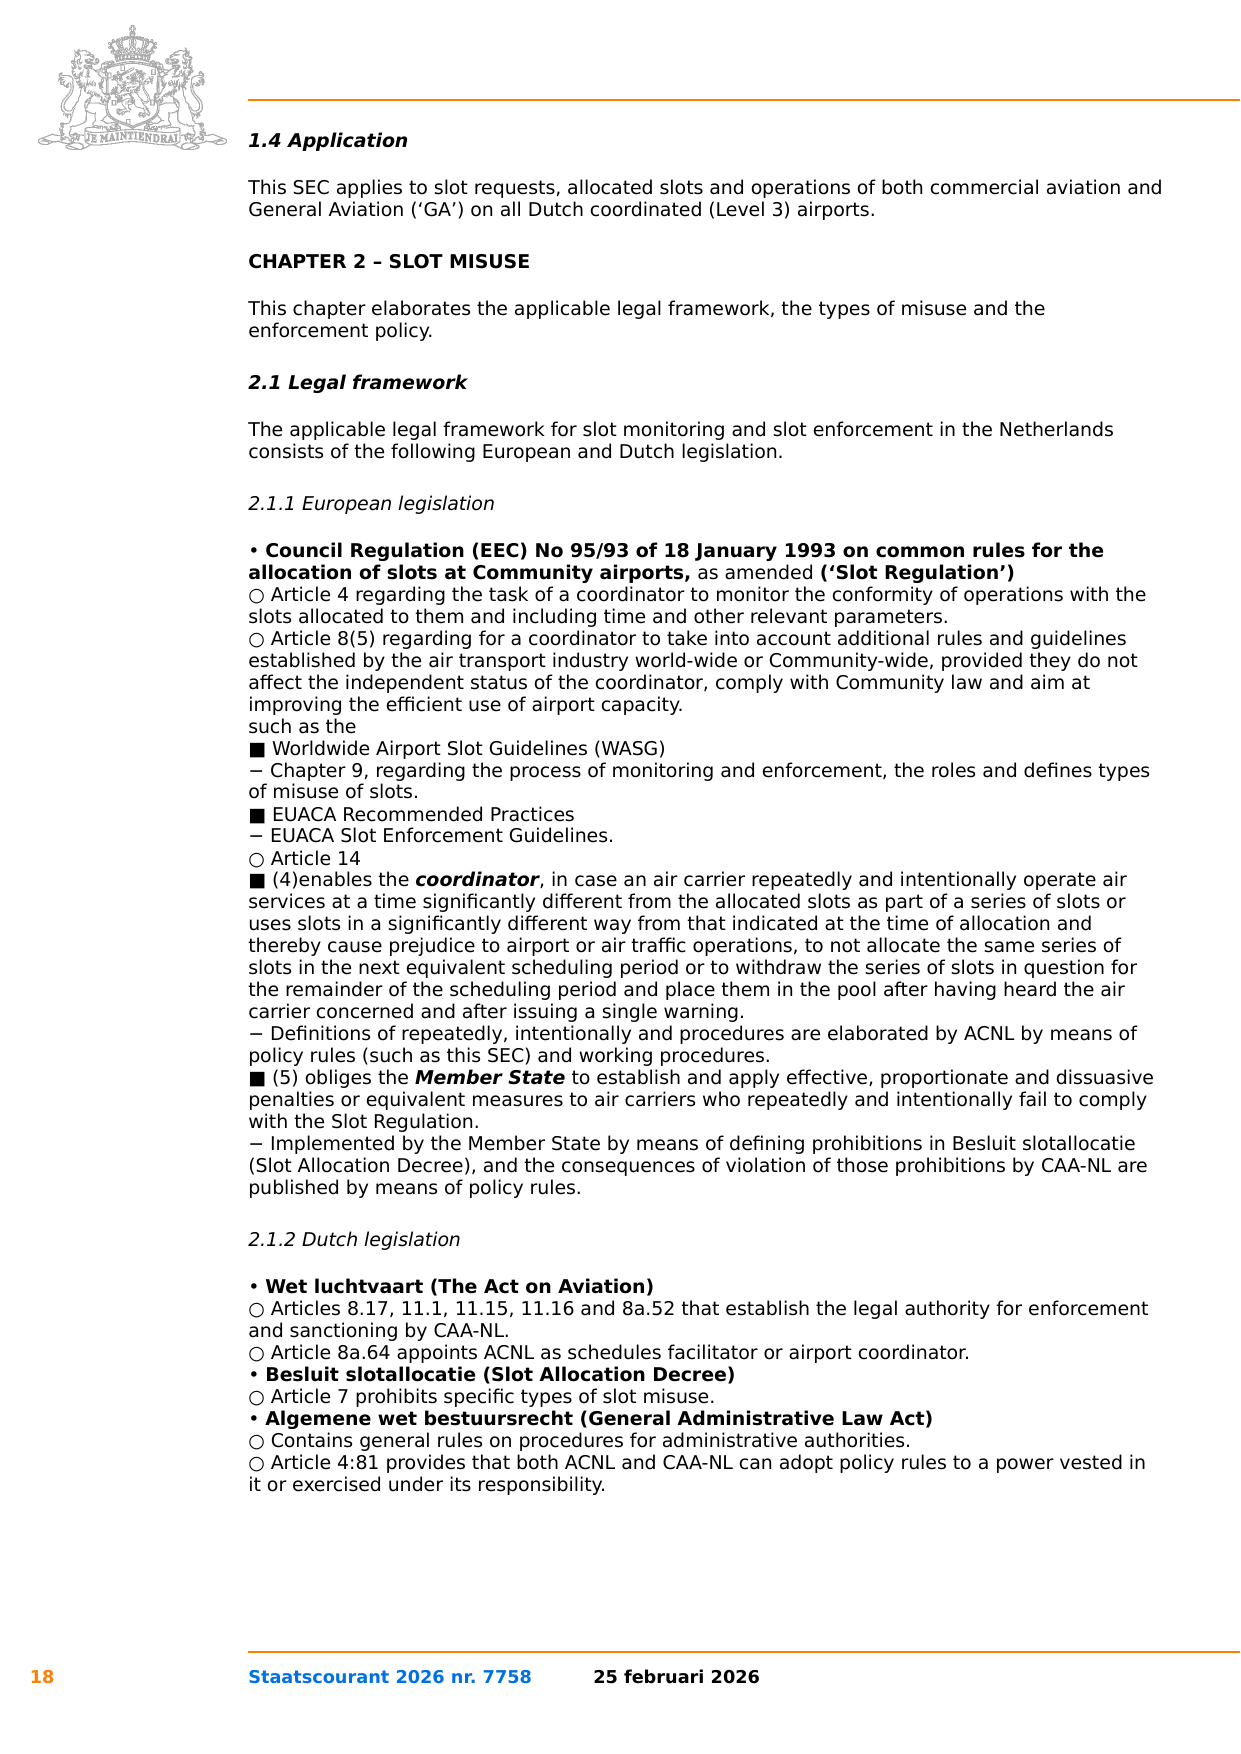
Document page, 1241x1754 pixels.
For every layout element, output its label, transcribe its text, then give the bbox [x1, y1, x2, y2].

text • Besluit slotallocatie (Slot Allocation Decree) [248, 1364, 1163, 1386]
subtitle CHAPTER 2 – SLOT MISUSE [248, 251, 1163, 273]
text ○ Contains general rules on procedures for administrative authorities. [248, 1430, 1163, 1452]
text such as the [248, 716, 1163, 737]
text ○ Article 8a.64 appoints ACNL as schedules facilitator or airport coordinator. [248, 1342, 1163, 1364]
text ○ Articles 8.17, 11.1, 11.15, 11.16 and 8a.52 that establish the legal authority for enforcement and sanctioning by CAA-NL. [248, 1298, 1163, 1342]
subtitle 2.1.1 European legislation [248, 493, 1163, 515]
text ○ Article 4 regarding the task of a coordinator to monitor the conformity of operations with the slots allocated to them and including time and other relevant parameters. [248, 584, 1163, 628]
text − Definitions of repeatedly, intentionally and procedures are elaborated by ACNL by means of policy rules (such as this SEC) and working procedures. [248, 1023, 1163, 1067]
subtitle 2.1 Legal framework [248, 372, 1163, 394]
text ■ Worldwide Airport Slot Guidelines (WASG) [248, 737, 1163, 759]
text • Algemene wet bestuursrecht (General Administrative Law Act) [248, 1408, 1163, 1430]
text The applicable legal framework for slot monitoring and slot enforcement in the Netherlands consists of the following European and Dutch legislation. [248, 419, 1163, 463]
text ○ Article 14 [248, 847, 1163, 869]
text − Chapter 9, regarding the process of monitoring and enforcement, the roles and defines types of misuse of slots. [248, 759, 1163, 803]
text ■ EUACA Recommended Practices [248, 803, 1163, 825]
text ■ (5) obliges the Member State to establish and apply effective, proportionate and dissuasive penalties or equivalent measures to air carriers who repeatedly and intentionally fail to comply with the Slot Regulation. [248, 1067, 1163, 1133]
subtitle 1.4 Application [248, 130, 1163, 152]
text ■ (4)enables the coordinator, in case an air carrier repeatedly and intentionally operate air services at a time significantly different from the allocated slots as part of a series of slots or uses slots in a significantly different way from that indicated at the time of allocation and thereby cause prejudice to airport or air traffic operations, to not allocate the same series of slots in the next equivalent scheduling period or to withdraw the series of slots in question for the remainder of the scheduling period and place them in the pool after having heard the air carrier concerned and after issuing a single warning. [248, 869, 1163, 1023]
text This SEC applies to slot requests, allocated slots and operations of both commercial aviation and General Aviation (‘GA’) on all Dutch coordinated (Level 3) airports. [248, 177, 1163, 221]
subtitle 2.1.2 Dutch legislation [248, 1229, 1163, 1251]
text ○ Article 4:81 provides that both ACNL and CAA-NL can adopt policy rules to a power vested in it or exercised under its responsibility. [248, 1452, 1163, 1496]
text • Wet luchtvaart (The Act on Aviation) [248, 1276, 1163, 1298]
text ○ Article 7 prohibits specific types of slot misuse. [248, 1386, 1163, 1408]
text − Implemented by the Member State by means of defining prohibitions in Besluit slotallocatie (Slot Allocation Decree), and the consequences of violation of those prohibitions by CAA-NL are published by means of policy rules. [248, 1133, 1163, 1199]
text ○ Article 8(5) regarding for a coordinator to take into account additional rules and guidelines established by the air transport industry world-wide or Community-wide, provided they do not affect the independent status of the coordinator, comply with Community law and aim at improving the efficient use of airport capacity. [248, 628, 1163, 716]
text • Council Regulation (EEC) No 95/93 of 18 January 1993 on common rules for the allocation of slots at Community airports, as amended (‘Slot Regulation’) [248, 540, 1163, 584]
text This chapter elaborates the applicable legal framework, the types of misuse and the enforcement policy. [248, 298, 1163, 342]
picture [38, 25, 227, 150]
text − EUACA Slot Enforcement Guidelines. [248, 825, 1163, 847]
